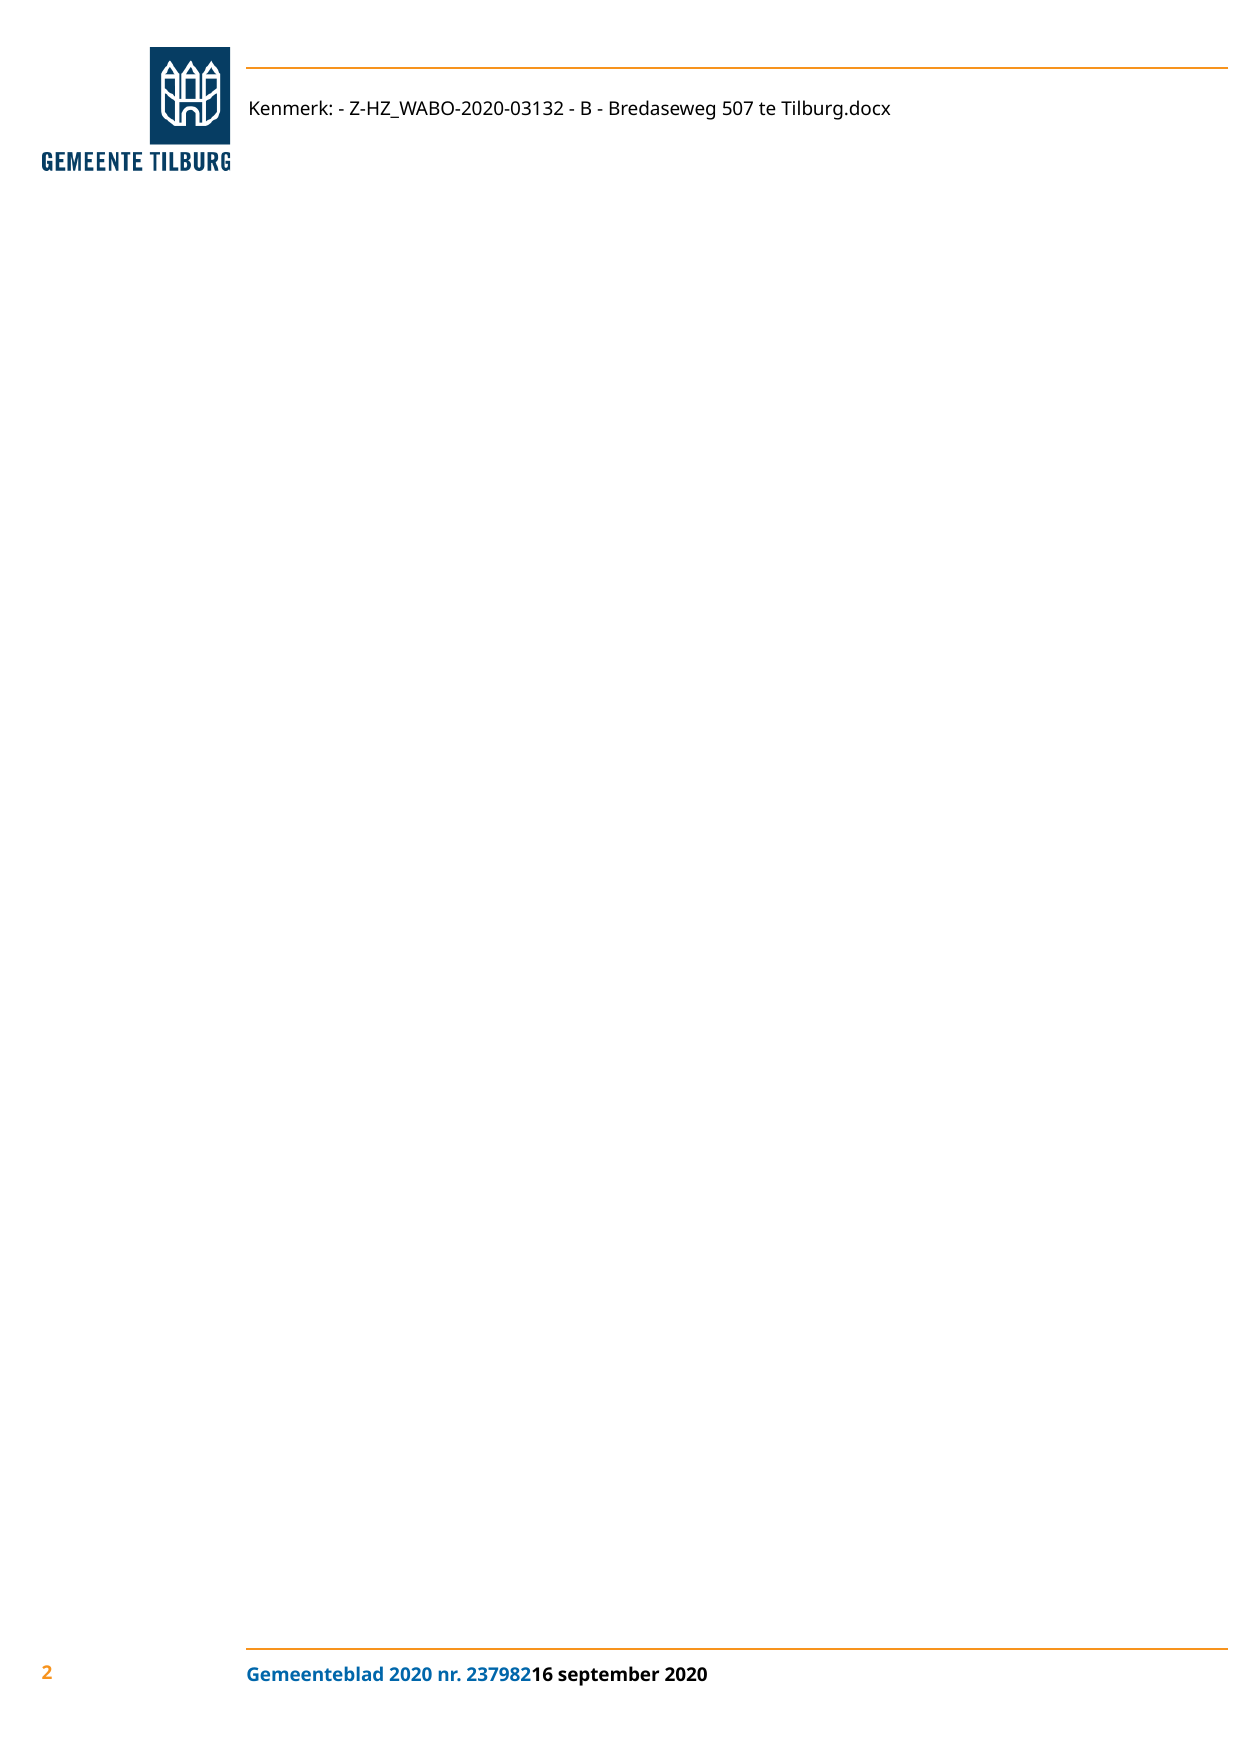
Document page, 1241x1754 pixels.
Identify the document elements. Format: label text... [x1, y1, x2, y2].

text Kenmerk: - Z-HZ_WABO-2020-03132 - B - Bredaseweg 507 te Tilburg.docx [248, 95, 1152, 121]
picture [41, 47, 231, 172]
